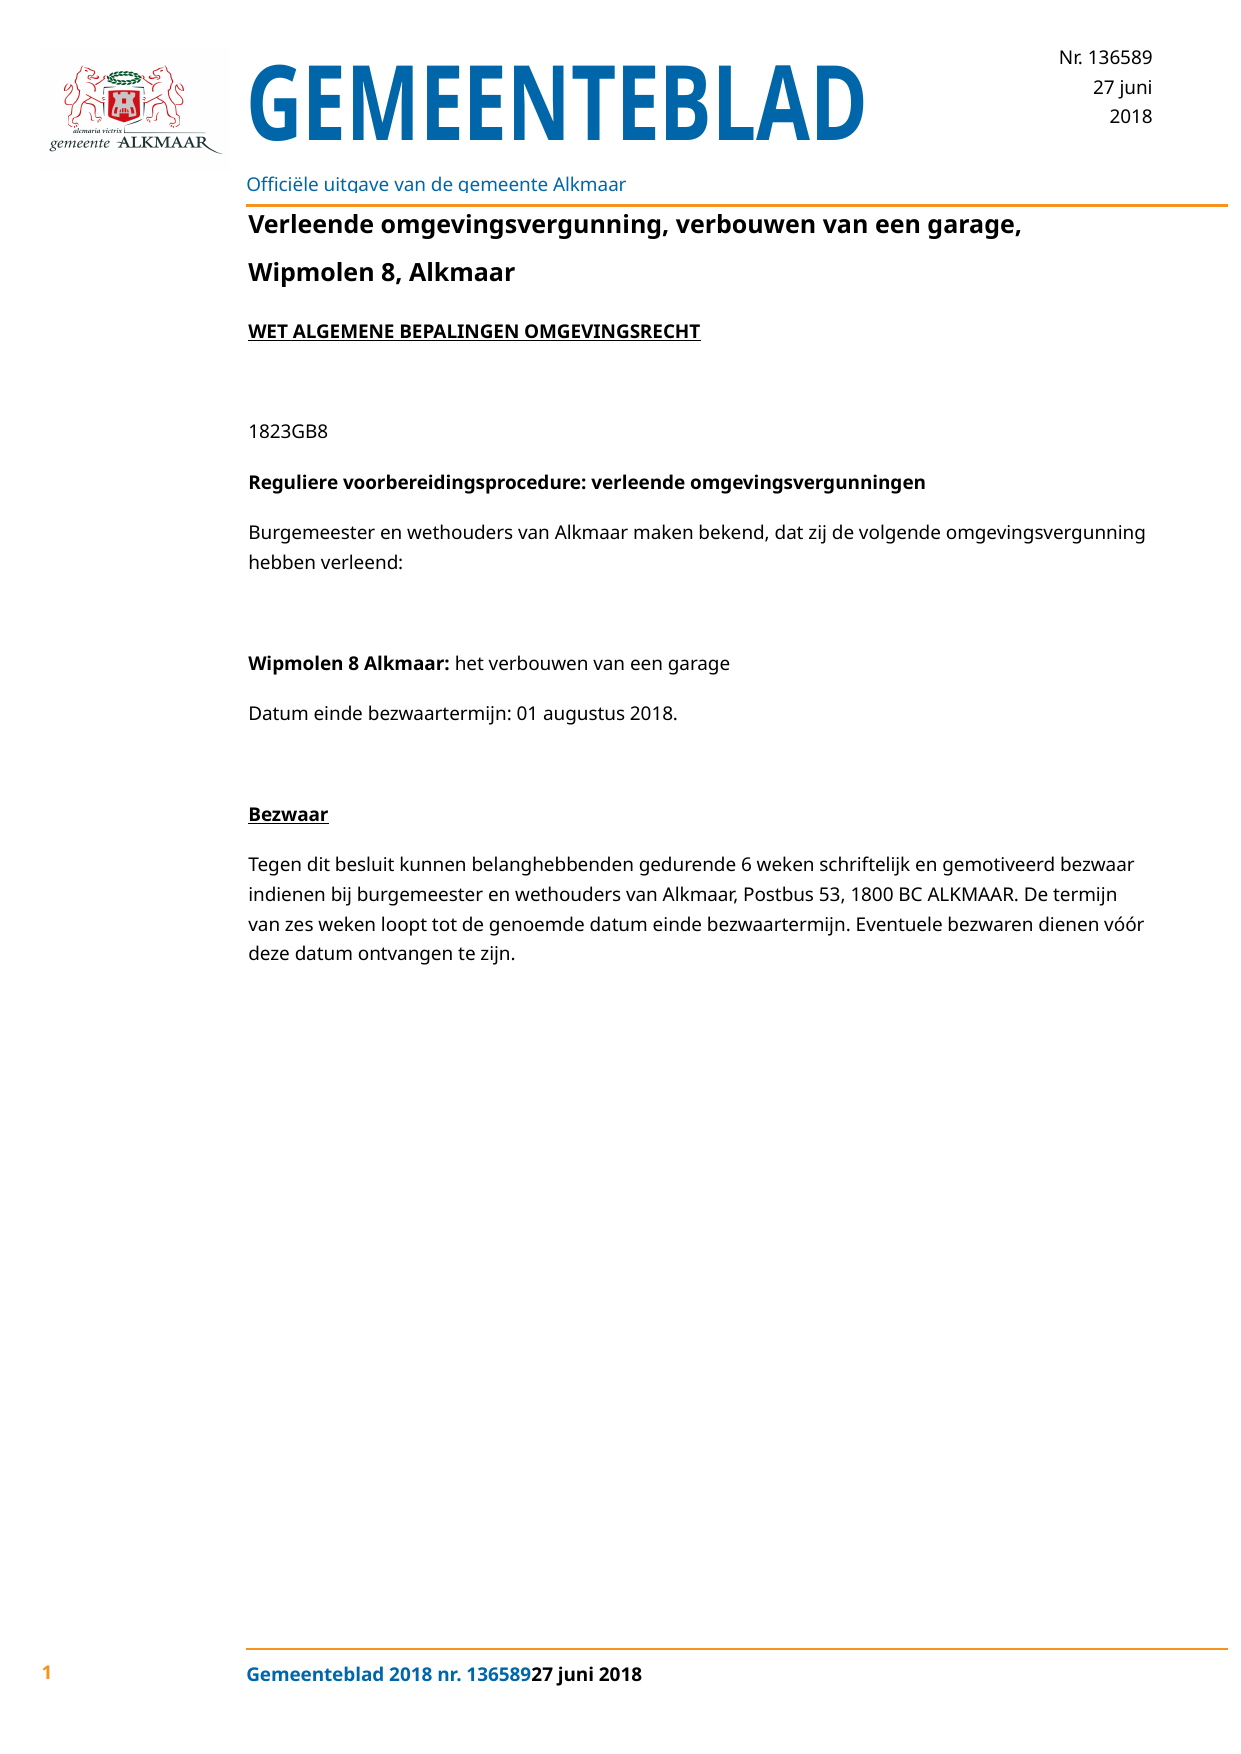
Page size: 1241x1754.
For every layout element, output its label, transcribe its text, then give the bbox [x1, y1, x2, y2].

text Bezwaar [248, 801, 1152, 827]
text Reguliere voorbereidingsprocedure: verleende omgevingsvergunningen [248, 469, 1152, 495]
text Datum einde bezwaartermijn: 01 augustus 2018. [248, 700, 1152, 726]
picture [41, 47, 231, 172]
text Tegen dit besluit kunnen belanghebbenden gedurende 6 weken schriftelijk en gemotiveerd bezwaar indienen bij burgemeester en wethouders van Alkmaar, Postbus 53, 1800 BC ALKMAAR. De termijn van zes weken loopt tot de genoemde datum einde bezwaartermijn. Eventuele bezwaren dienen vóór deze datum ontvangen te zijn. [248, 852, 1152, 966]
text 1823GB8 [248, 419, 1152, 444]
text Verleende omgevingsvergunning, verbouwen van een garage, Wipmolen 8, Alkmaar [248, 207, 1152, 288]
text Wipmolen 8 Alkmaar: het verbouwen van een garage [248, 650, 1152, 676]
text WET ALGEMENE BEPALINGEN OMGEVINGSRECHT [248, 318, 1152, 344]
text Burgemeester en wethouders van Alkmaar maken bekend, dat zij de volgende omgevingsvergunning hebben verleend: [248, 519, 1152, 575]
